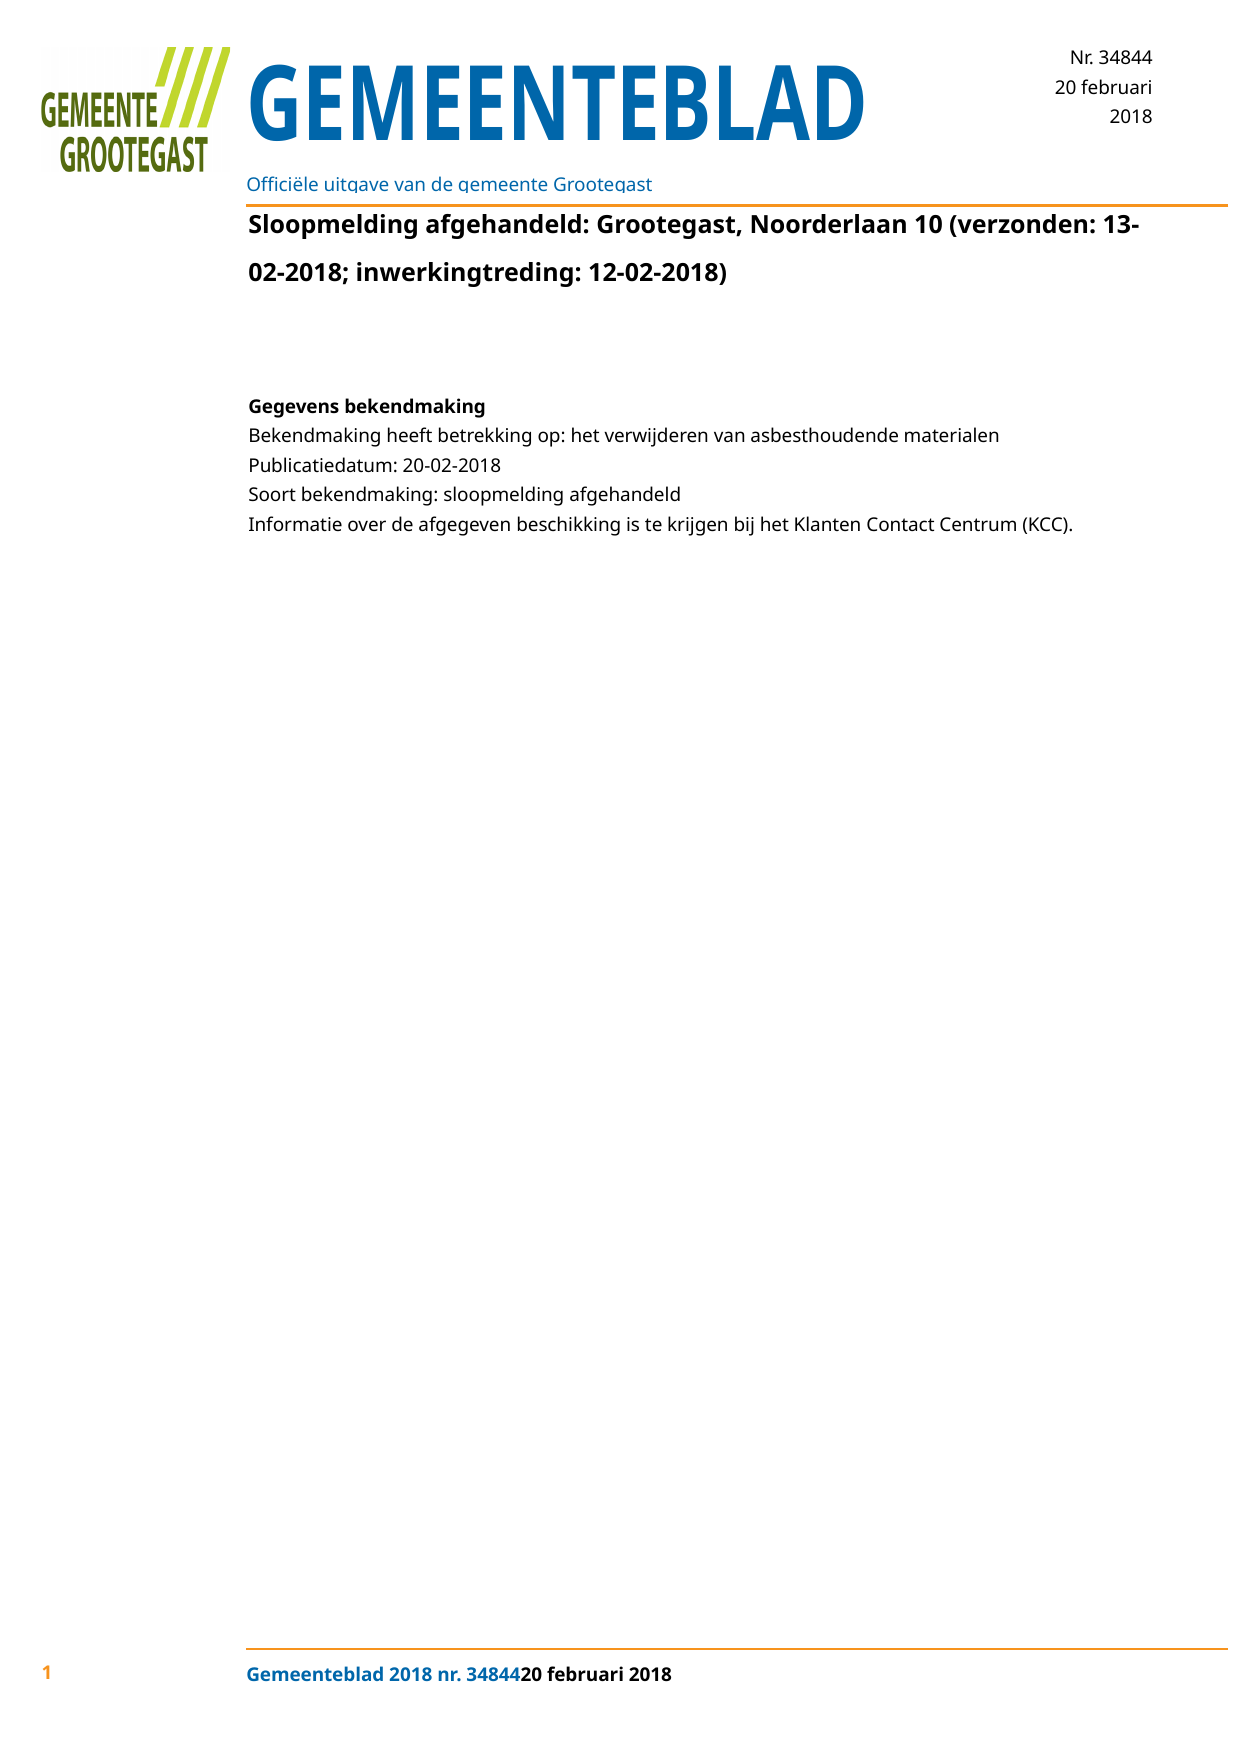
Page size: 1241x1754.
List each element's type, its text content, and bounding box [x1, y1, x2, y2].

text Informatie over de afgegeven beschikking is te krijgen bij het Klanten Contact Centrum (KCC). [248, 511, 1152, 537]
text Publicatiedatum: 20-02-2018 [248, 452, 1152, 478]
text Soort bekendmaking: sloopmelding afgehandeld [248, 482, 1152, 507]
picture [41, 47, 231, 172]
text Bekendmaking heeft betrekking op: het verwijderen van asbesthoudende materialen [248, 422, 1152, 448]
text Sloopmelding afgehandeld: Grootegast, Noorderlaan 10 (verzonden: 13-02-2018; inwerkingtreding: 12-02-2018) [248, 207, 1152, 288]
text Gegevens bekendmaking [248, 393, 1152, 419]
